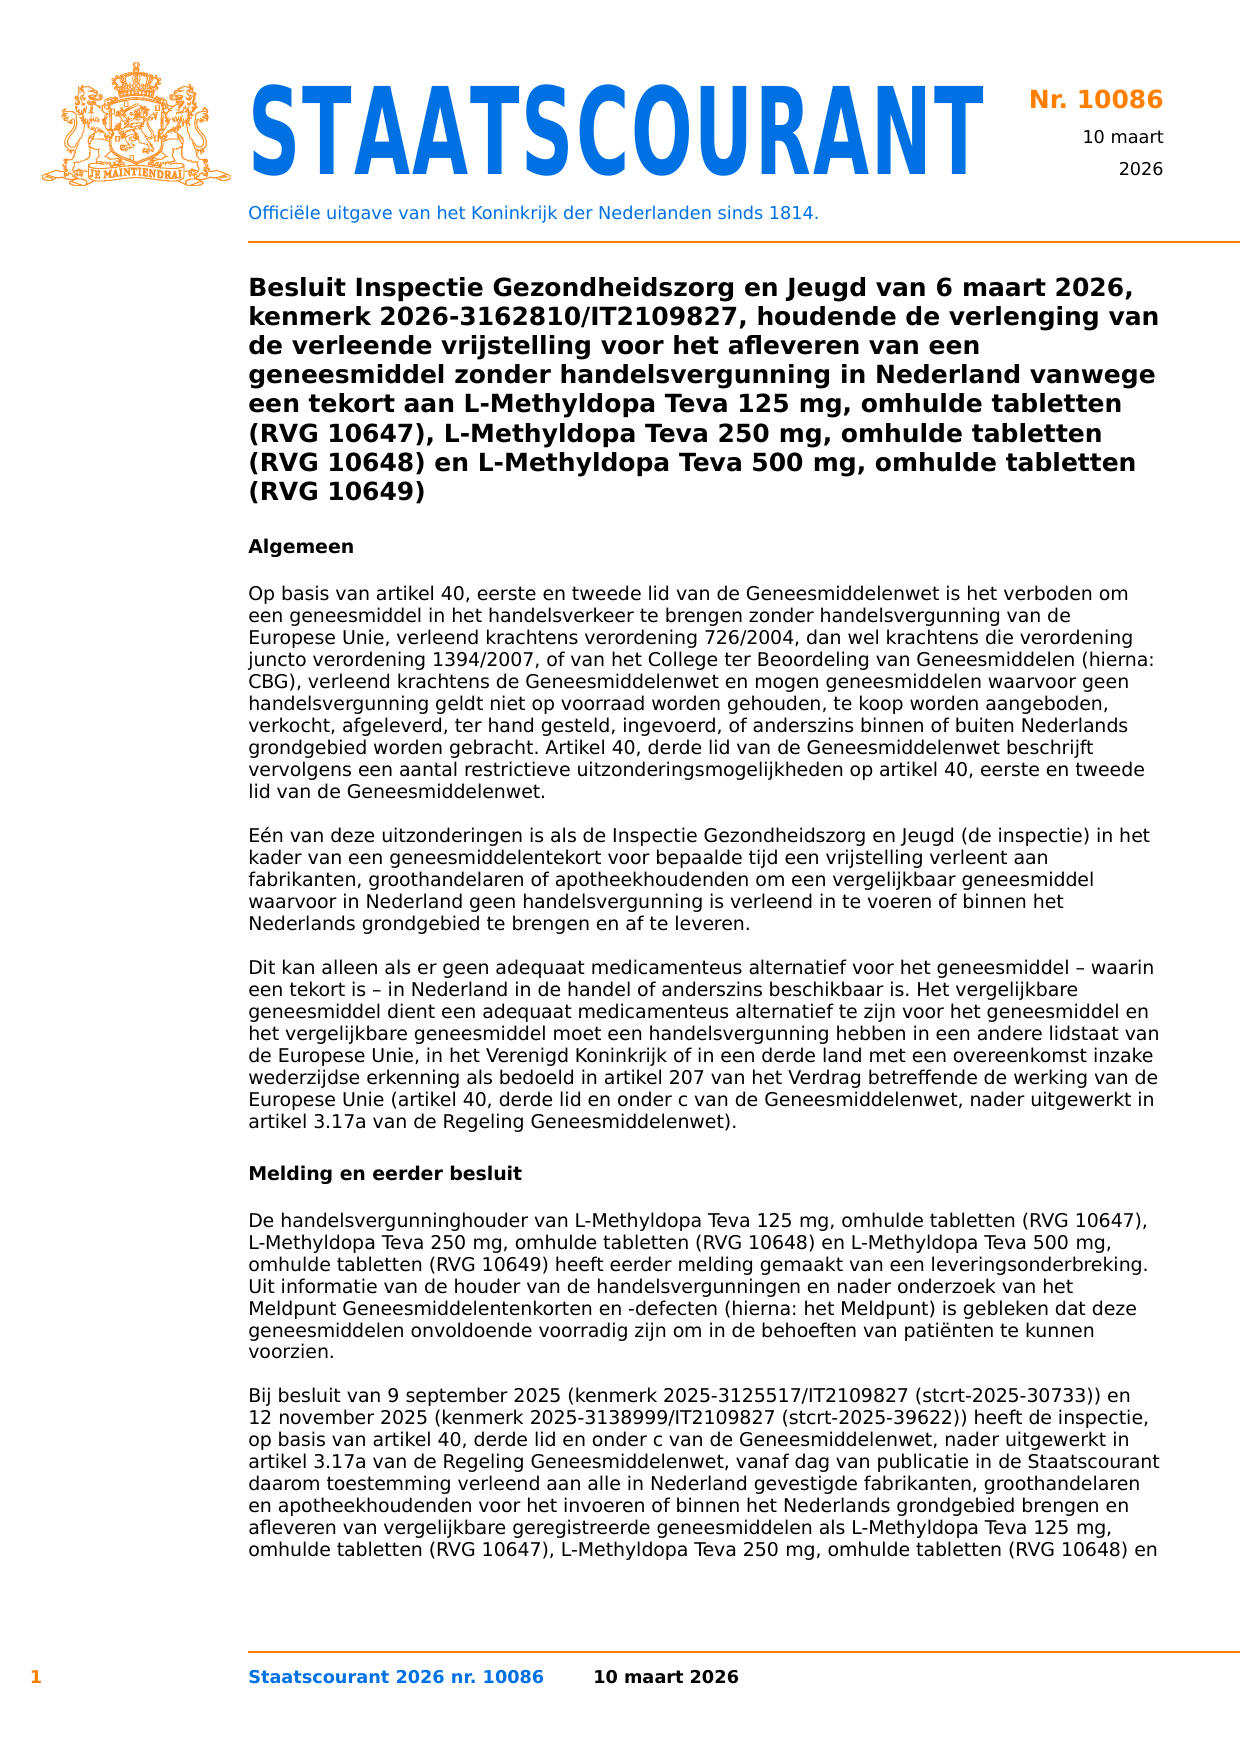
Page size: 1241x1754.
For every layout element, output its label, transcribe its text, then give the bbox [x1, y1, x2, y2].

table_header [25, 62, 248, 241]
table_cell Officiële uitgave van het Koninkrijk der Nederlanden sinds 1814. [248, 203, 1240, 241]
table_header STAATSCOURANT [248, 62, 998, 203]
table_cell 10 maart [998, 121, 1240, 153]
subtitle Besluit Inspectie Gezondheidszorg en Jeugd van 6 maart 2026, kenmerk 2026-3162810/IT2109827, houdende de verlenging van de verleende vrijstelling voor het afleveren van een geneesmiddel zonder handelsvergunning in Nederland vanwege een tekort aan L-Methyldopa Teva 125 mg, omhulde tabletten (RVG 10647), L-Methyldopa Teva 250 mg, omhulde tabletten (RVG 10648) en L-Methyldopa Teva 500 mg, omhulde tabletten (RVG 10649) [248, 273, 1163, 506]
text Eén van deze uitzonderingen is als de Inspectie Gezondheidszorg en Jeugd (de inspectie) in het kader van een geneesmiddelentekort voor bepaalde tijd een vrijstelling verleent aan fabrikanten, groothandelaren of apotheekhoudenden om een vergelijkbaar geneesmiddel waarvoor in Nederland geen handelsvergunning is verleend in te voeren of binnen het Nederlands grondgebied te brengen en af te leveren. [248, 825, 1163, 935]
subtitle Algemeen [248, 536, 1163, 558]
table_header Nr. 10086 [998, 62, 1240, 121]
picture [41, 62, 231, 186]
table_cell 2026 [998, 153, 1240, 203]
subtitle Melding en eerder besluit [248, 1163, 1163, 1184]
text Dit kan alleen als er geen adequaat medicamenteus alternatief voor het geneesmiddel – waarin een tekort is – in Nederland in de handel of anderszins beschikbaar is. Het vergelijkbare geneesmiddel dient een adequaat medicamenteus alternatief te zijn voor het geneesmiddel en het vergelijkbare geneesmiddel moet een handelsvergunning hebben in een andere lidstaat van de Europese Unie, in het Verenigd Koninkrijk of in een derde land met een overeenkomst inzake wederzijdse erkenning als bedoeld in artikel 207 van het Verdrag betreffende de werking van de Europese Unie (artikel 40, derde lid en onder c van de Geneesmiddelenwet, nader uitgewerkt in artikel 3.17a van de Regeling Geneesmiddelenwet). [248, 957, 1163, 1133]
text Op basis van artikel 40, eerste en tweede lid van de Geneesmiddelenwet is het verboden om een geneesmiddel in het handelsverkeer te brengen zonder handelsvergunning van de Europese Unie, verleend krachtens verordening 726/2004, dan wel krachtens die verordening juncto verordening 1394/2007, of van het College ter Beoordeling van Geneesmiddelen (hierna: CBG), verleend krachtens de Geneesmiddelenwet en mogen geneesmiddelen waarvoor geen handelsvergunning geldt niet op voorraad worden gehouden, te koop worden aangeboden, verkocht, afgeleverd, ter hand gesteld, ingevoerd, of anderszins binnen of buiten Nederlands grondgebied worden gebracht. Artikel 40, derde lid van de Geneesmiddelenwet beschrijft vervolgens een aantal restrictieve uitzonderingsmogelijkheden op artikel 40, eerste en tweede lid van de Geneesmiddelenwet. [248, 583, 1163, 803]
text Bij besluit van 9 september 2025 (kenmerk 2025-3125517/IT2109827 (stcrt-2025-30733)) en 12 november 2025 (kenmerk 2025-3138999/IT2109827 (stcrt-2025-39622)) heeft de inspectie, op basis van artikel 40, derde lid en onder c van de Geneesmiddelenwet, nader uitgewerkt in artikel 3.17a van de Regeling Geneesmiddelenwet, vanaf dag van publicatie in de Staatscourant daarom toestemming verleend aan alle in Nederland gevestigde fabrikanten, groothandelaren en apotheekhoudenden voor het invoeren of binnen het Nederlands grondgebied brengen en afleveren van vergelijkbare geregistreerde geneesmiddelen als L-Methyldopa Teva 125 mg, omhulde tabletten (RVG 10647), L-Methyldopa Teva 250 mg, omhulde tabletten (RVG 10648) en [248, 1385, 1163, 1561]
text De handelsvergunninghouder van L-Methyldopa Teva 125 mg, omhulde tabletten (RVG 10647), L-Methyldopa Teva 250 mg, omhulde tabletten (RVG 10648) en L-Methyldopa Teva 500 mg, omhulde tabletten (RVG 10649) heeft eerder melding gemaakt van een leveringsonderbreking. Uit informatie van de houder van de handelsvergunningen en nader onderzoek van het Meldpunt Geneesmiddelentenkorten en -defecten (hierna: het Meldpunt) is gebleken dat deze geneesmiddelen onvoldoende voorradig zijn om in de behoeften van patiënten te kunnen voorzien. [248, 1209, 1163, 1363]
